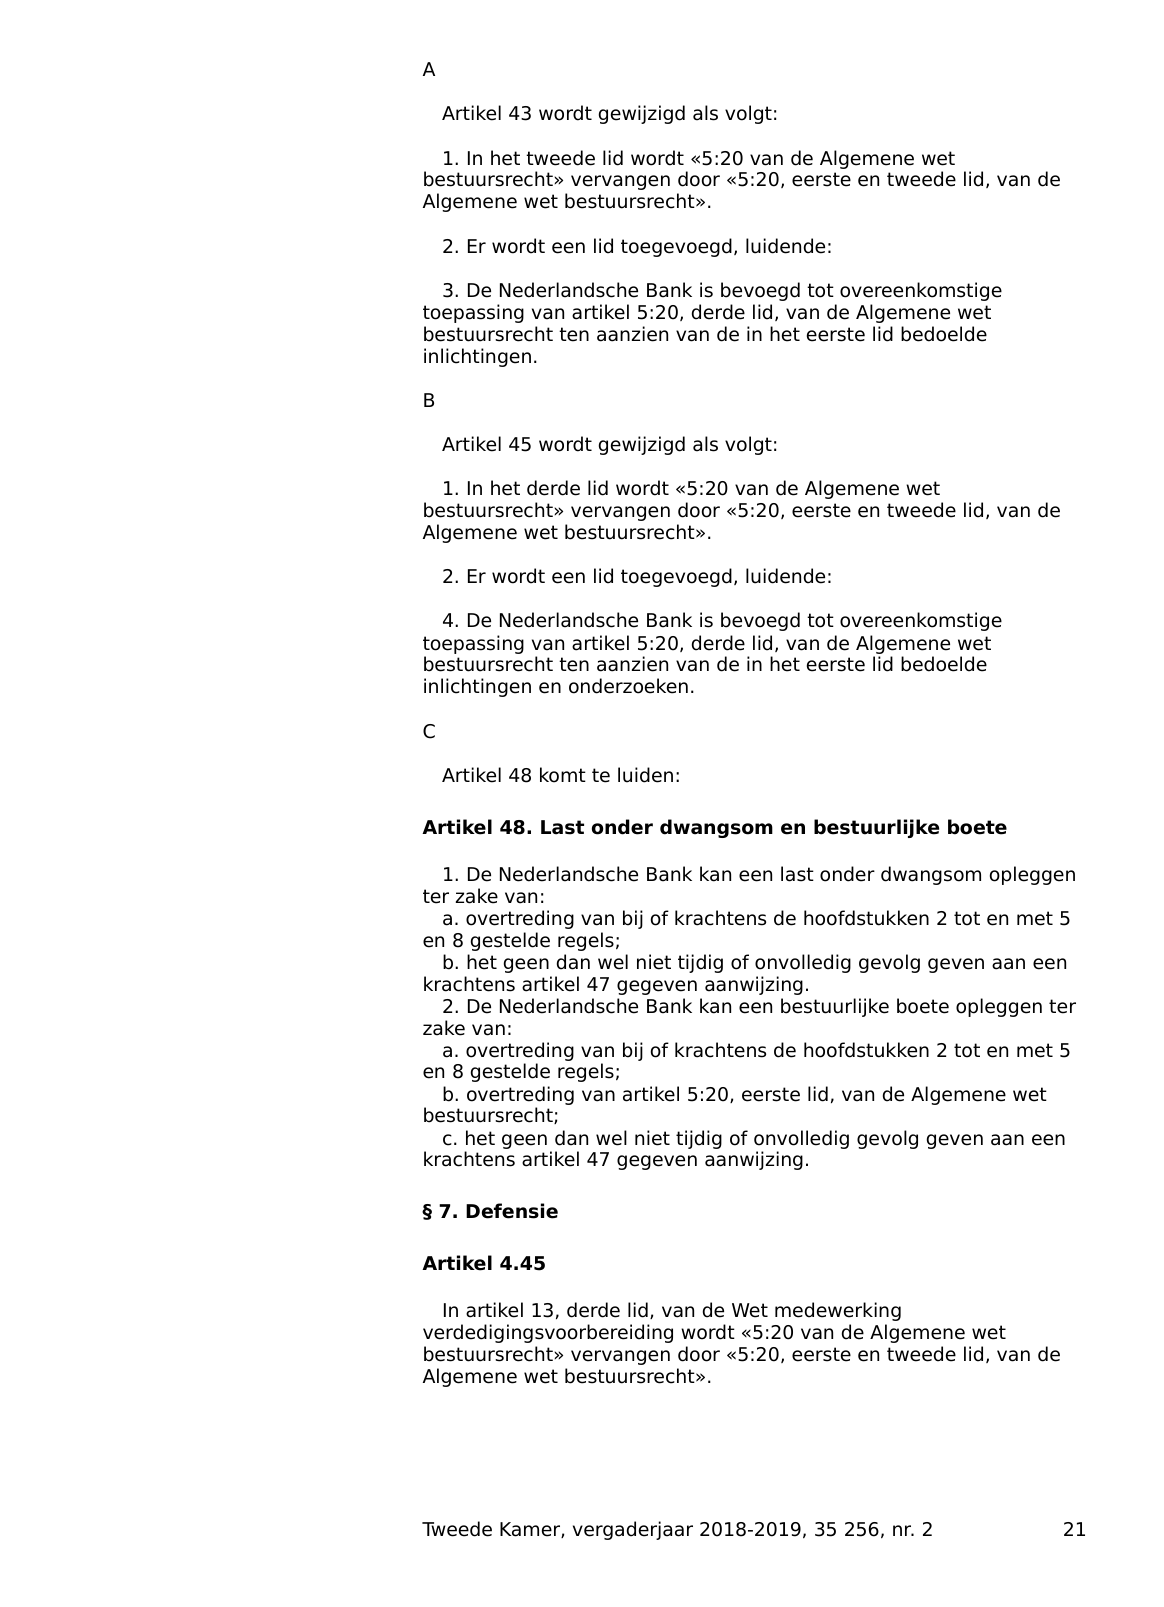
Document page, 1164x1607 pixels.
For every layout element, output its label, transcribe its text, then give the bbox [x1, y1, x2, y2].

text B [422, 390, 1087, 412]
subtitle Artikel 48. Last onder dwangsom en bestuurlijke boete [422, 817, 1087, 839]
text A [422, 59, 1087, 81]
text a. overtreding van bij of krachtens de hoofdstukken 2 tot en met 5 en 8 gestelde regels; [422, 1039, 1087, 1083]
text 1. De Nederlandsche Bank kan een last onder dwangsom opleggen ter zake van: [422, 864, 1087, 908]
text c. het geen dan wel niet tijdig of onvolledig gevolg geven aan een krachtens artikel 47 gegeven aanwijzing. [422, 1127, 1087, 1171]
text 2. De Nederlandsche Bank kan een bestuurlijke boete opleggen ter zake van: [422, 996, 1087, 1039]
text Artikel 45 wordt gewijzigd als volgt: [422, 434, 1087, 456]
subtitle § 7. Defensie [422, 1201, 1087, 1223]
subtitle Artikel 4.45 [422, 1253, 1087, 1275]
text 4. De Nederlandsche Bank is bevoegd tot overeenkomstige toepassing van artikel 5:20, derde lid, van de Algemene wet bestuursrecht ten aanzien van de in het eerste lid bedoelde inlichtingen en onderzoeken. [422, 610, 1087, 698]
text 2. Er wordt een lid toegevoegd, luidende: [422, 236, 1087, 257]
text b. het geen dan wel niet tijdig of onvolledig gevolg geven aan een krachtens artikel 47 gegeven aanwijzing. [422, 952, 1087, 996]
text 1. In het derde lid wordt «5:20 van de Algemene wet bestuursrecht» vervangen door «5:20, eerste en tweede lid, van de Algemene wet bestuursrecht». [422, 478, 1087, 544]
text b. overtreding van artikel 5:20, eerste lid, van de Algemene wet bestuursrecht; [422, 1083, 1087, 1127]
text C [422, 721, 1087, 742]
text 2. Er wordt een lid toegevoegd, luidende: [422, 566, 1087, 588]
text In artikel 13, derde lid, van de Wet medewerking verdedigingsvoorbereiding wordt «5:20 van de Algemene wet bestuursrecht» vervangen door «5:20, eerste en tweede lid, van de Algemene wet bestuursrecht». [422, 1300, 1087, 1388]
text a. overtreding van bij of krachtens de hoofdstukken 2 tot en met 5 en 8 gestelde regels; [422, 908, 1087, 952]
text Artikel 43 wordt gewijzigd als volgt: [422, 103, 1087, 125]
text 3. De Nederlandsche Bank is bevoegd tot overeenkomstige toepassing van artikel 5:20, derde lid, van de Algemene wet bestuursrecht ten aanzien van de in het eerste lid bedoelde inlichtingen. [422, 280, 1087, 368]
text 1. In het tweede lid wordt «5:20 van de Algemene wet bestuursrecht» vervangen door «5:20, eerste en tweede lid, van de Algemene wet bestuursrecht». [422, 147, 1087, 213]
text Artikel 48 komt te luiden: [422, 765, 1087, 787]
